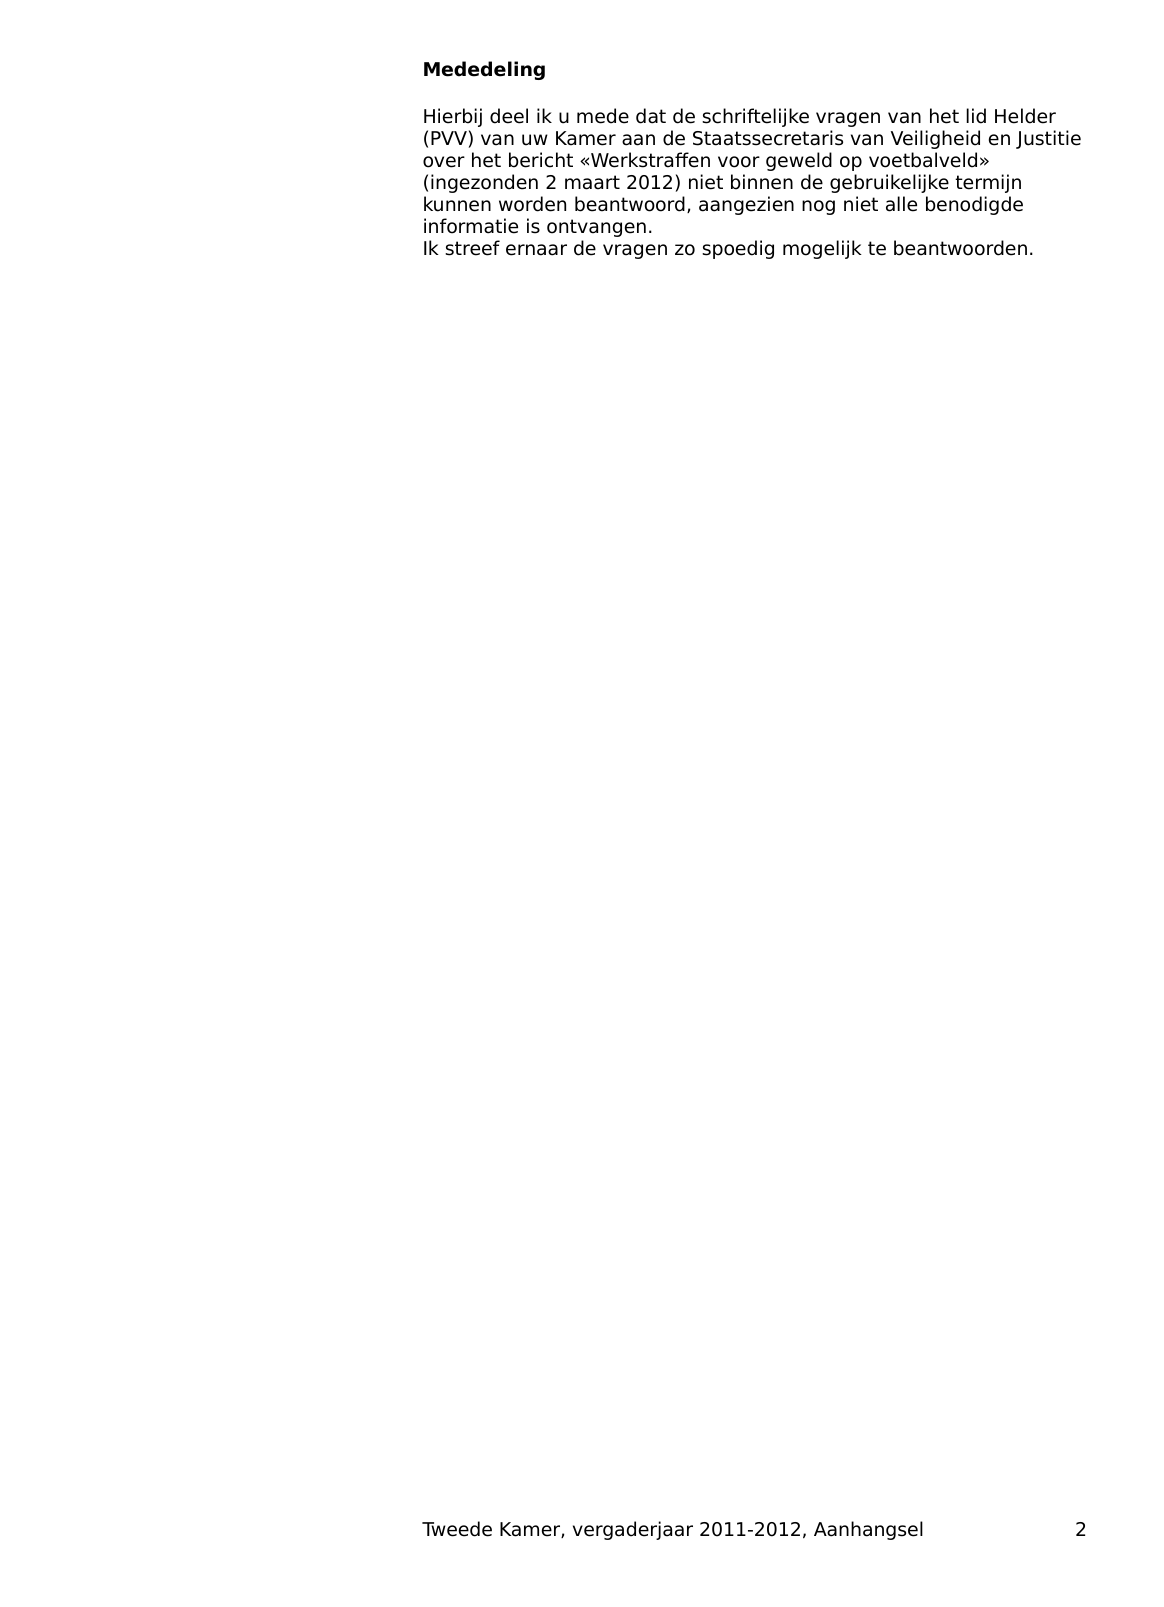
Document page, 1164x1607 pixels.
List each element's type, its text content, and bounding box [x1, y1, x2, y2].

text Hierbij deel ik u mede dat de schriftelijke vragen van het lid Helder (PVV) van uw Kamer aan de Staatssecretaris van Veiligheid en Justitie over het bericht «Werkstraffen voor geweld op voetbalveld» (ingezonden 2 maart 2012) niet binnen de gebruikelijke termijn kunnen worden beantwoord, aangezien nog niet alle benodigde informatie is ontvangen. [422, 106, 1087, 238]
subtitle Mededeling [422, 59, 1087, 81]
text Ik streef ernaar de vragen zo spoedig mogelijk te beantwoorden. [422, 238, 1087, 260]
